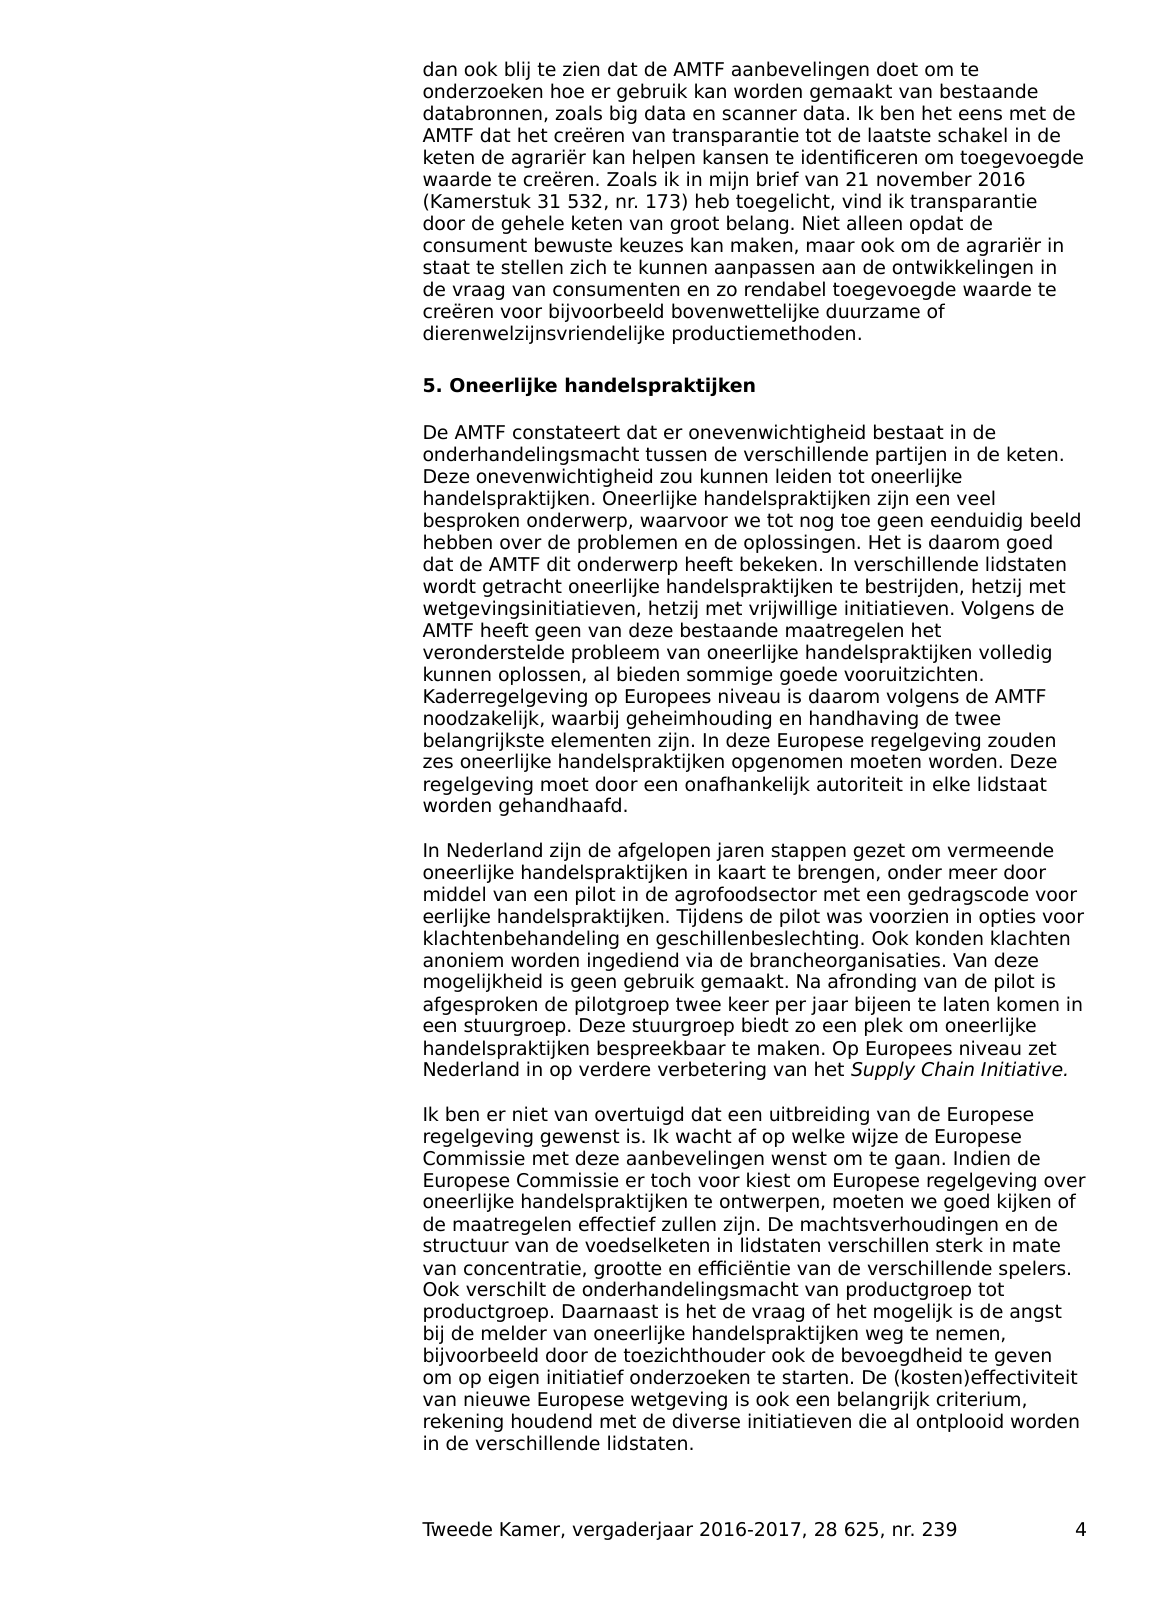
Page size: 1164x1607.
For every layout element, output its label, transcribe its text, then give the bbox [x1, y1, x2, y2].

text De AMTF constateert dat er onevenwichtigheid bestaat in de onderhandelingsmacht tussen de verschillende partijen in de keten. Deze onevenwichtigheid zou kunnen leiden tot oneerlijke handelspraktijken. Oneerlijke handelspraktijken zijn een veel besproken onderwerp, waarvoor we tot nog toe geen eenduidig beeld hebben over de problemen en de oplossingen. Het is daarom goed dat de AMTF dit onderwerp heeft bekeken. In verschillende lidstaten wordt getracht oneerlijke handelspraktijken te bestrijden, hetzij met wetgevingsinitiatieven, hetzij met vrijwillige initiatieven. Volgens de AMTF heeft geen van deze bestaande maatregelen het veronderstelde probleem van oneerlijke handelspraktijken volledig kunnen oplossen, al bieden sommige goede vooruitzichten. Kaderregelgeving op Europees niveau is daarom volgens de AMTF noodzakelijk, waarbij geheimhouding en handhaving de twee belangrijkste elementen zijn. In deze Europese regelgeving zouden zes oneerlijke handelspraktijken opgenomen moeten worden. Deze regelgeving moet door een onafhankelijk autoriteit in elke lidstaat worden gehandhaafd. [422, 422, 1087, 817]
text dan ook blij te zien dat de AMTF aanbevelingen doet om te onderzoeken hoe er gebruik kan worden gemaakt van bestaande databronnen, zoals big data en scanner data. Ik ben het eens met de AMTF dat het creëren van transparantie tot de laatste schakel in de keten de agrariër kan helpen kansen te identificeren om toegevoegde waarde te creëren. Zoals ik in mijn brief van 21 november 2016 (Kamerstuk 31 532, nr. 173) heb toegelicht, vind ik transparantie door de gehele keten van groot belang. Niet alleen opdat de consument bewuste keuzes kan maken, maar ook om de agrariër in staat te stellen zich te kunnen aanpassen aan de ontwikkelingen in de vraag van consumenten en zo rendabel toegevoegde waarde te creëren voor bijvoorbeeld bovenwettelijke duurzame of dierenwelzijnsvriendelijke productiemethoden. [422, 59, 1087, 345]
text In Nederland zijn de afgelopen jaren stappen gezet om vermeende oneerlijke handelspraktijken in kaart te brengen, onder meer door middel van een pilot in de agrofoodsector met een gedragscode voor eerlijke handelspraktijken. Tijdens de pilot was voorzien in opties voor klachtenbehandeling en geschillenbeslechting. Ook konden klachten anoniem worden ingediend via de brancheorganisaties. Van deze mogelijkheid is geen gebruik gemaakt. Na afronding van de pilot is afgesproken de pilotgroep twee keer per jaar bijeen te laten komen in een stuurgroep. Deze stuurgroep biedt zo een plek om oneerlijke handelspraktijken bespreekbaar te maken. Op Europees niveau zet Nederland in op verdere verbetering van het Supply Chain Initiative. [422, 839, 1087, 1081]
text Ik ben er niet van overtuigd dat een uitbreiding van de Europese regelgeving gewenst is. Ik wacht af op welke wijze de Europese Commissie met deze aanbevelingen wenst om te gaan. Indien de Europese Commissie er toch voor kiest om Europese regelgeving over oneerlijke handelspraktijken te ontwerpen, moeten we goed kijken of de maatregelen effectief zullen zijn. De machtsverhoudingen en de structuur van de voedselketen in lidstaten verschillen sterk in mate van concentratie, grootte en efficiëntie van de verschillende spelers. Ook verschilt de onderhandelingsmacht van productgroep tot productgroep. Daarnaast is het de vraag of het mogelijk is de angst bij de melder van oneerlijke handelspraktijken weg te nemen, bijvoorbeeld door de toezichthouder ook de bevoegdheid te geven om op eigen initiatief onderzoeken te starten. De (kosten)effectiviteit van nieuwe Europese wetgeving is ook een belangrijk criterium, rekening houdend met de diverse initiatieven die al ontplooid worden in de verschillende lidstaten. [422, 1103, 1087, 1455]
subtitle 5. Oneerlijke handelspraktijken [422, 375, 1087, 397]
